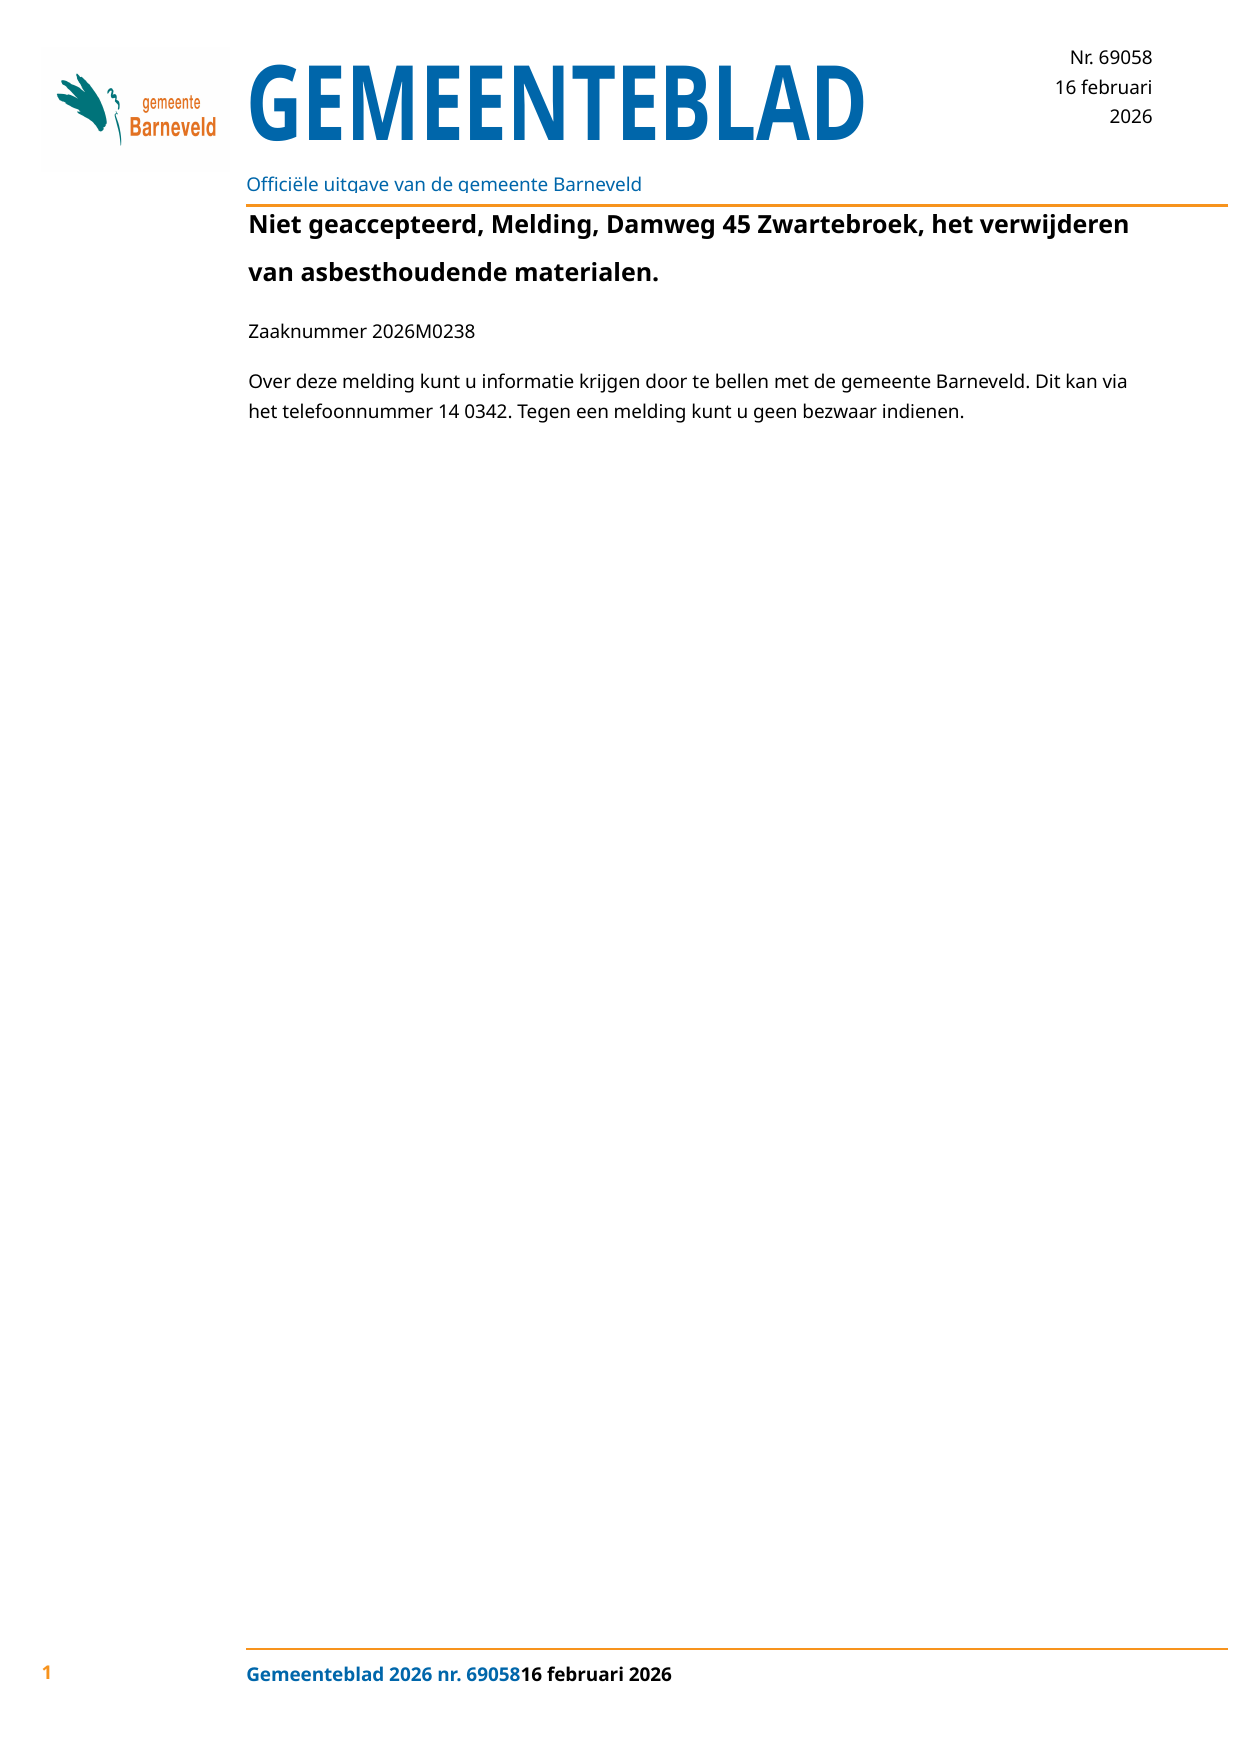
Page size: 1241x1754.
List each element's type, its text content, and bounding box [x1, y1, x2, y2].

text Over deze melding kunt u informatie krijgen door te bellen met de gemeente Barneveld. Dit kan via het telefoonnummer 14 0342. Tegen een melding kunt u geen bezwaar indienen. [248, 368, 1152, 424]
picture [41, 47, 231, 172]
text Niet geaccepteerd, Melding, Damweg 45 Zwartebroek, het verwijderen van asbesthoudende materialen. [248, 207, 1152, 288]
text Zaaknummer 2026M0238 [248, 318, 1152, 344]
